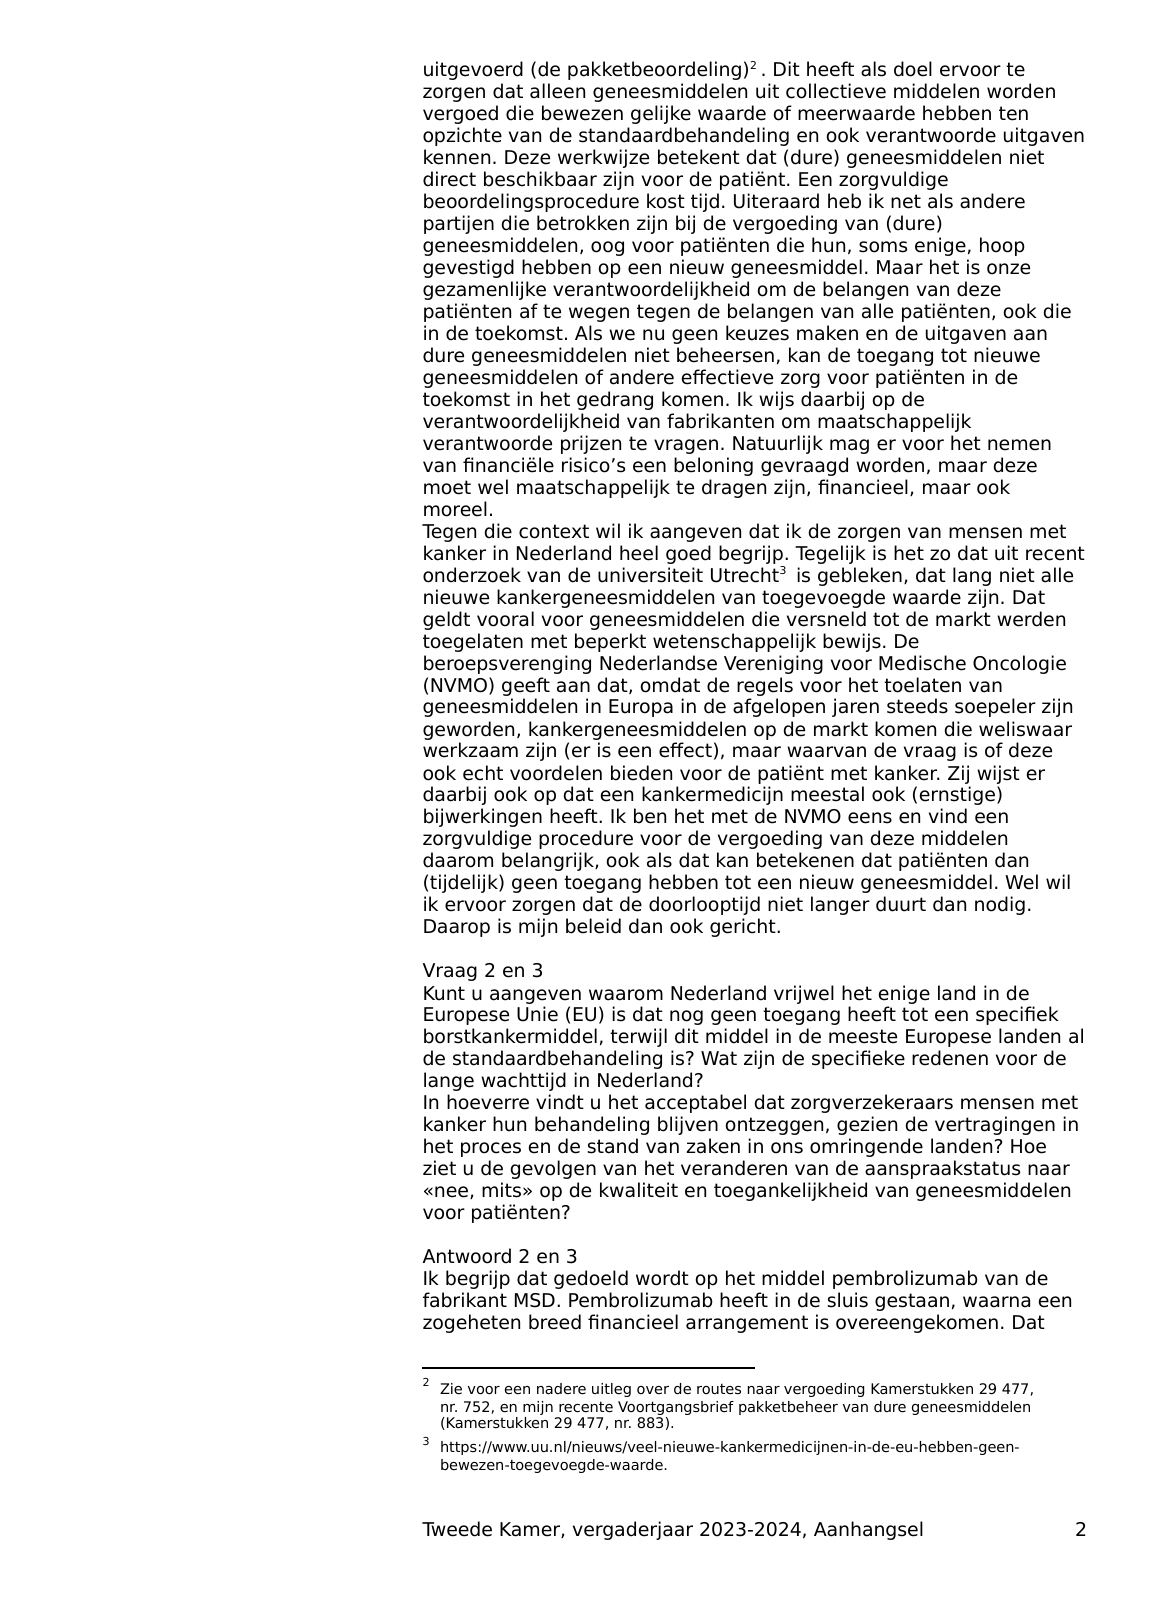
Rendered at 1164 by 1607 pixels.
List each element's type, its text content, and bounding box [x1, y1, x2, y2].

text Tegen die context wil ik aangeven dat ik de zorgen van mensen met kanker in Nederland heel goed begrijp. Tegelijk is het zo dat uit recent onderzoek van de universiteit Utrecht is gebleken, dat lang niet alle nieuwe kankergeneesmiddelen van toegevoegde waarde zijn. Dat geldt vooral voor geneesmiddelen die versneld tot de markt werden toegelaten met beperkt wetenschappelijk bewijs. De beroepsverenging Nederlandse Vereniging voor Medische Oncologie (NVMO) geeft aan dat, omdat de regels voor het toelaten van geneesmiddelen in Europa in de afgelopen jaren steeds soepeler zijn geworden, kankergeneesmiddelen op de markt komen die weliswaar werkzaam zijn (er is een effect), maar waarvan de vraag is of deze ook echt voordelen bieden voor de patiënt met kanker. Zij wijst er daarbij ook op dat een kankermedicijn meestal ook (ernstige) bijwerkingen heeft. Ik ben het met de NVMO eens en vind een zorgvuldige procedure voor de vergoeding van deze middelen daarom belangrijk, ook als dat kan betekenen dat patiënten dan (tijdelijk) geen toegang hebben tot een nieuw geneesmiddel. Wel wil ik ervoor zorgen dat de doorlooptijd niet langer duurt dan nodig. Daarop is mijn beleid dan ook gericht. [422, 521, 1087, 938]
text Ik begrijp dat gedoeld wordt op het middel pembrolizumab van de fabrikant MSD. Pembrolizumab heeft in de sluis gestaan, waarna een zogeheten breed financieel arrangement is overeengekomen. Dat [422, 1268, 1087, 1334]
text Vraag 2 en 3 [422, 960, 1087, 982]
text Antwoord 2 en 3 [422, 1246, 1087, 1268]
text Zie voor een nadere uitleg over de routes naar vergoeding Kamerstukken 29 477, nr. 752, en mijn recente Voortgangsbrief pakketbeheer van dure geneesmiddelen (Kamerstukken 29 477, nr. 883). [422, 1377, 1087, 1432]
text uitgevoerd (de pakketbeoordeling). Dit heeft als doel ervoor te zorgen dat alleen geneesmiddelen uit collectieve middelen worden vergoed die bewezen gelijke waarde of meerwaarde hebben ten opzichte van de standaardbehandeling en ook verantwoorde uitgaven kennen. Deze werkwijze betekent dat (dure) geneesmiddelen niet direct beschikbaar zijn voor de patiënt. Een zorgvuldige beoordelingsprocedure kost tijd. Uiteraard heb ik net als andere partijen die betrokken zijn bij de vergoeding van (dure) geneesmiddelen, oog voor patiënten die hun, soms enige, hoop gevestigd hebben op een nieuw geneesmiddel. Maar het is onze gezamenlijke verantwoordelijkheid om de belangen van deze patiënten af te wegen tegen de belangen van alle patiënten, ook die in de toekomst. Als we nu geen keuzes maken en de uitgaven aan dure geneesmiddelen niet beheersen, kan de toegang tot nieuwe geneesmiddelen of andere effectieve zorg voor patiënten in de toekomst in het gedrang komen. Ik wijs daarbij op de verantwoordelijkheid van fabrikanten om maatschappelijk verantwoorde prijzen te vragen. Natuurlijk mag er voor het nemen van financiële risico’s een beloning gevraagd worden, maar deze moet wel maatschappelijk te dragen zijn, financieel, maar ook moreel. [422, 59, 1087, 521]
text In hoeverre vindt u het acceptabel dat zorgverzekeraars mensen met kanker hun behandeling blijven ontzeggen, gezien de vertragingen in het proces en de stand van zaken in ons omringende landen? Hoe ziet u de gevolgen van het veranderen van de aanspraakstatus naar «nee, mits» op de kwaliteit en toegankelijkheid van geneesmiddelen voor patiënten? [422, 1092, 1087, 1224]
text https://www.uu.nl/nieuws/veel-nieuwe-kankermedicijnen-in-de-eu-hebben-geen-bewezen-toegevoegde-waarde. [422, 1435, 1087, 1474]
text Kunt u aangeven waarom Nederland vrijwel het enige land in de Europese Unie (EU) is dat nog geen toegang heeft tot een specifiek borstkankermiddel, terwijl dit middel in de meeste Europese landen al de standaardbehandeling is? Wat zijn de specifieke redenen voor de lange wachttijd in Nederland? [422, 982, 1087, 1092]
